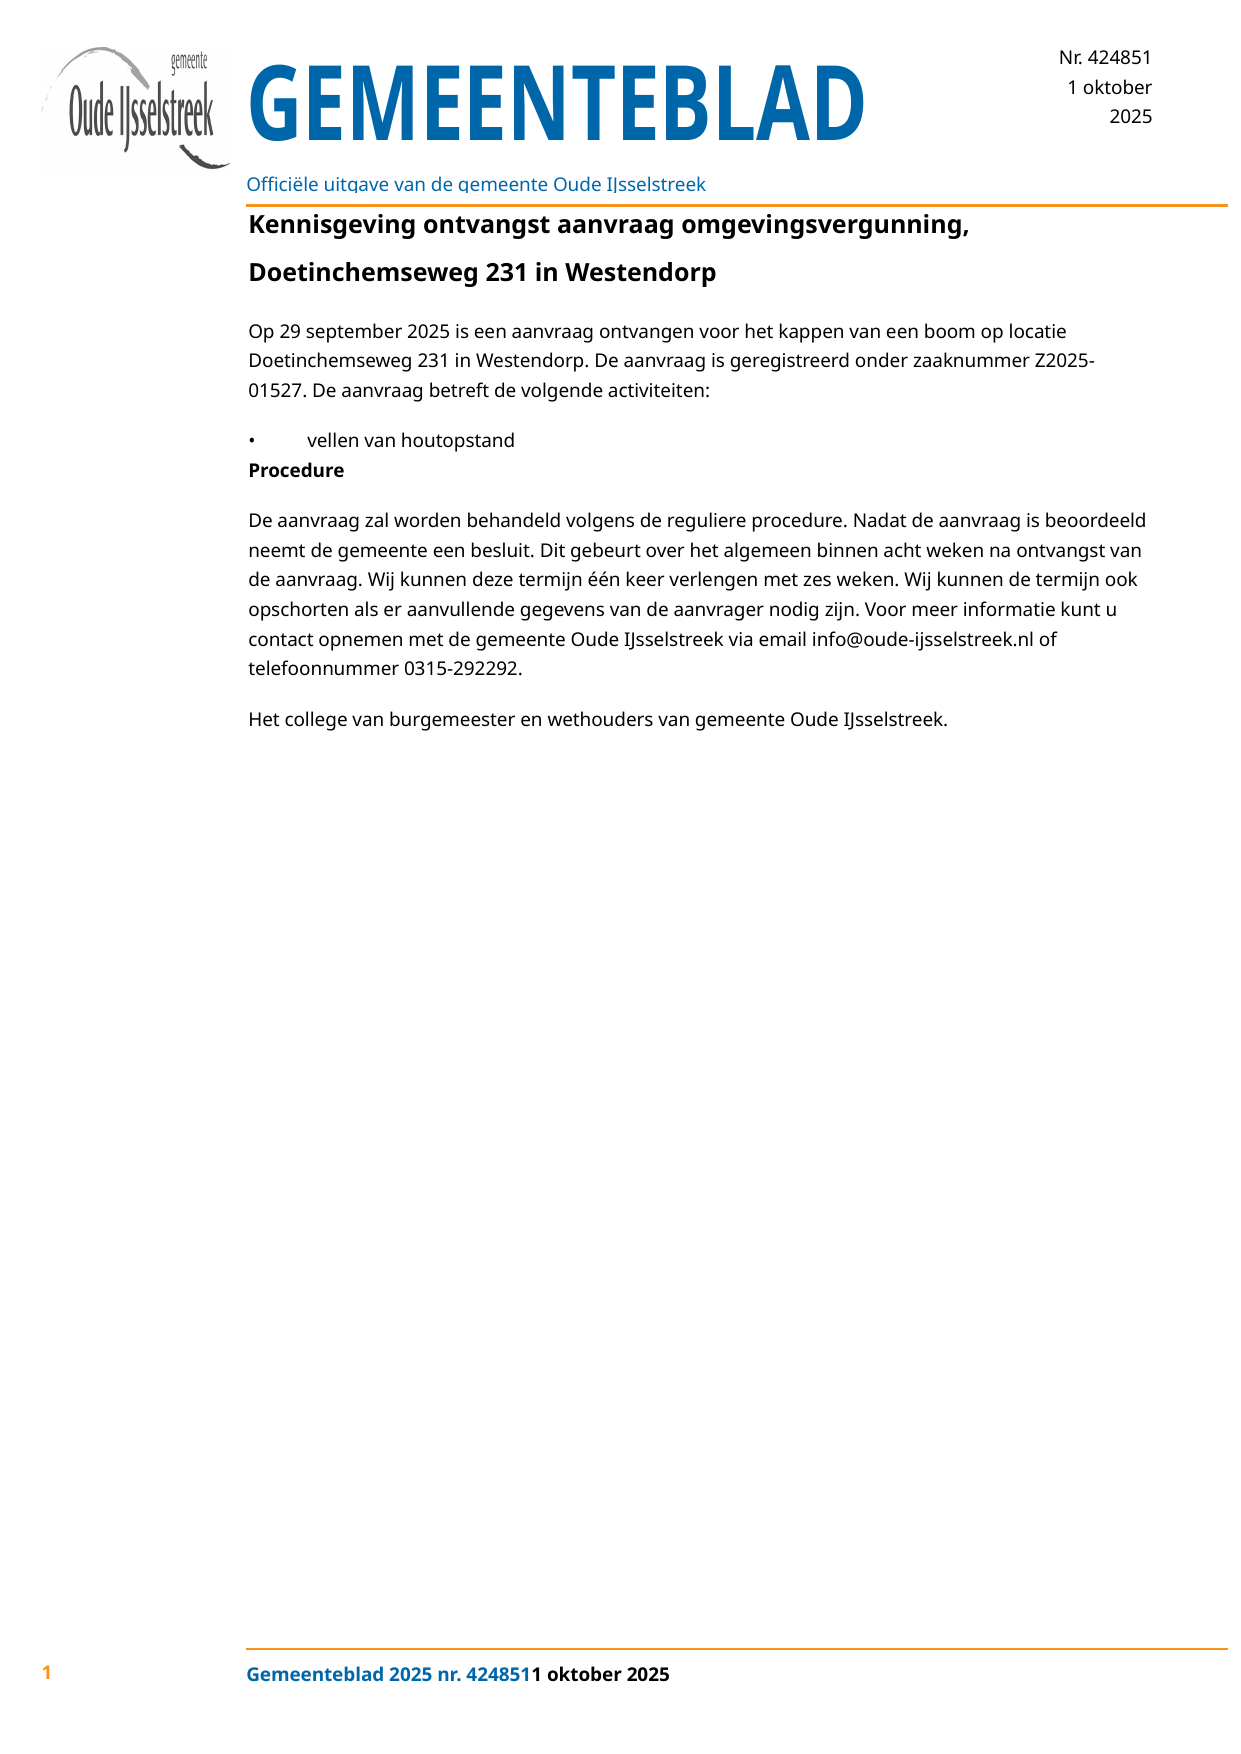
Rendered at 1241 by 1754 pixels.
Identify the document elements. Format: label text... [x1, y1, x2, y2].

text Op 29 september 2025 is een aanvraag ontvangen voor het kappen van een boom op locatie Doetinchemseweg 231 in Westendorp. De aanvraag is geregistreerd onder zaaknummer Z2025-01527. De aanvraag betreft de volgende activiteiten: [248, 318, 1152, 403]
text Kennisgeving ontvangst aanvraag omgevingsvergunning, Doetinchemseweg 231 in Westendorp [248, 207, 1152, 288]
list vellen van houtopstand [248, 427, 1152, 453]
picture [41, 47, 231, 172]
text Het college van burgemeester en wethouders van gemeente Oude IJsselstreek. [248, 706, 1152, 732]
text Procedure [248, 457, 1152, 483]
text De aanvraag zal worden behandeld volgens de reguliere procedure. Nadat de aanvraag is beoordeeld neemt de gemeente een besluit. Dit gebeurt over het algemeen binnen acht weken na ontvangst van de aanvraag. Wij kunnen deze termijn één keer verlengen met zes weken. Wij kunnen de termijn ook opschorten als er aanvullende gegevens van de aanvrager nodig zijn. Voor meer informatie kunt u contact opnemen met de gemeente Oude IJsselstreek via email info@oude-ijsselstreek.nl of telefoonnummer 0315-292292. [248, 507, 1152, 681]
